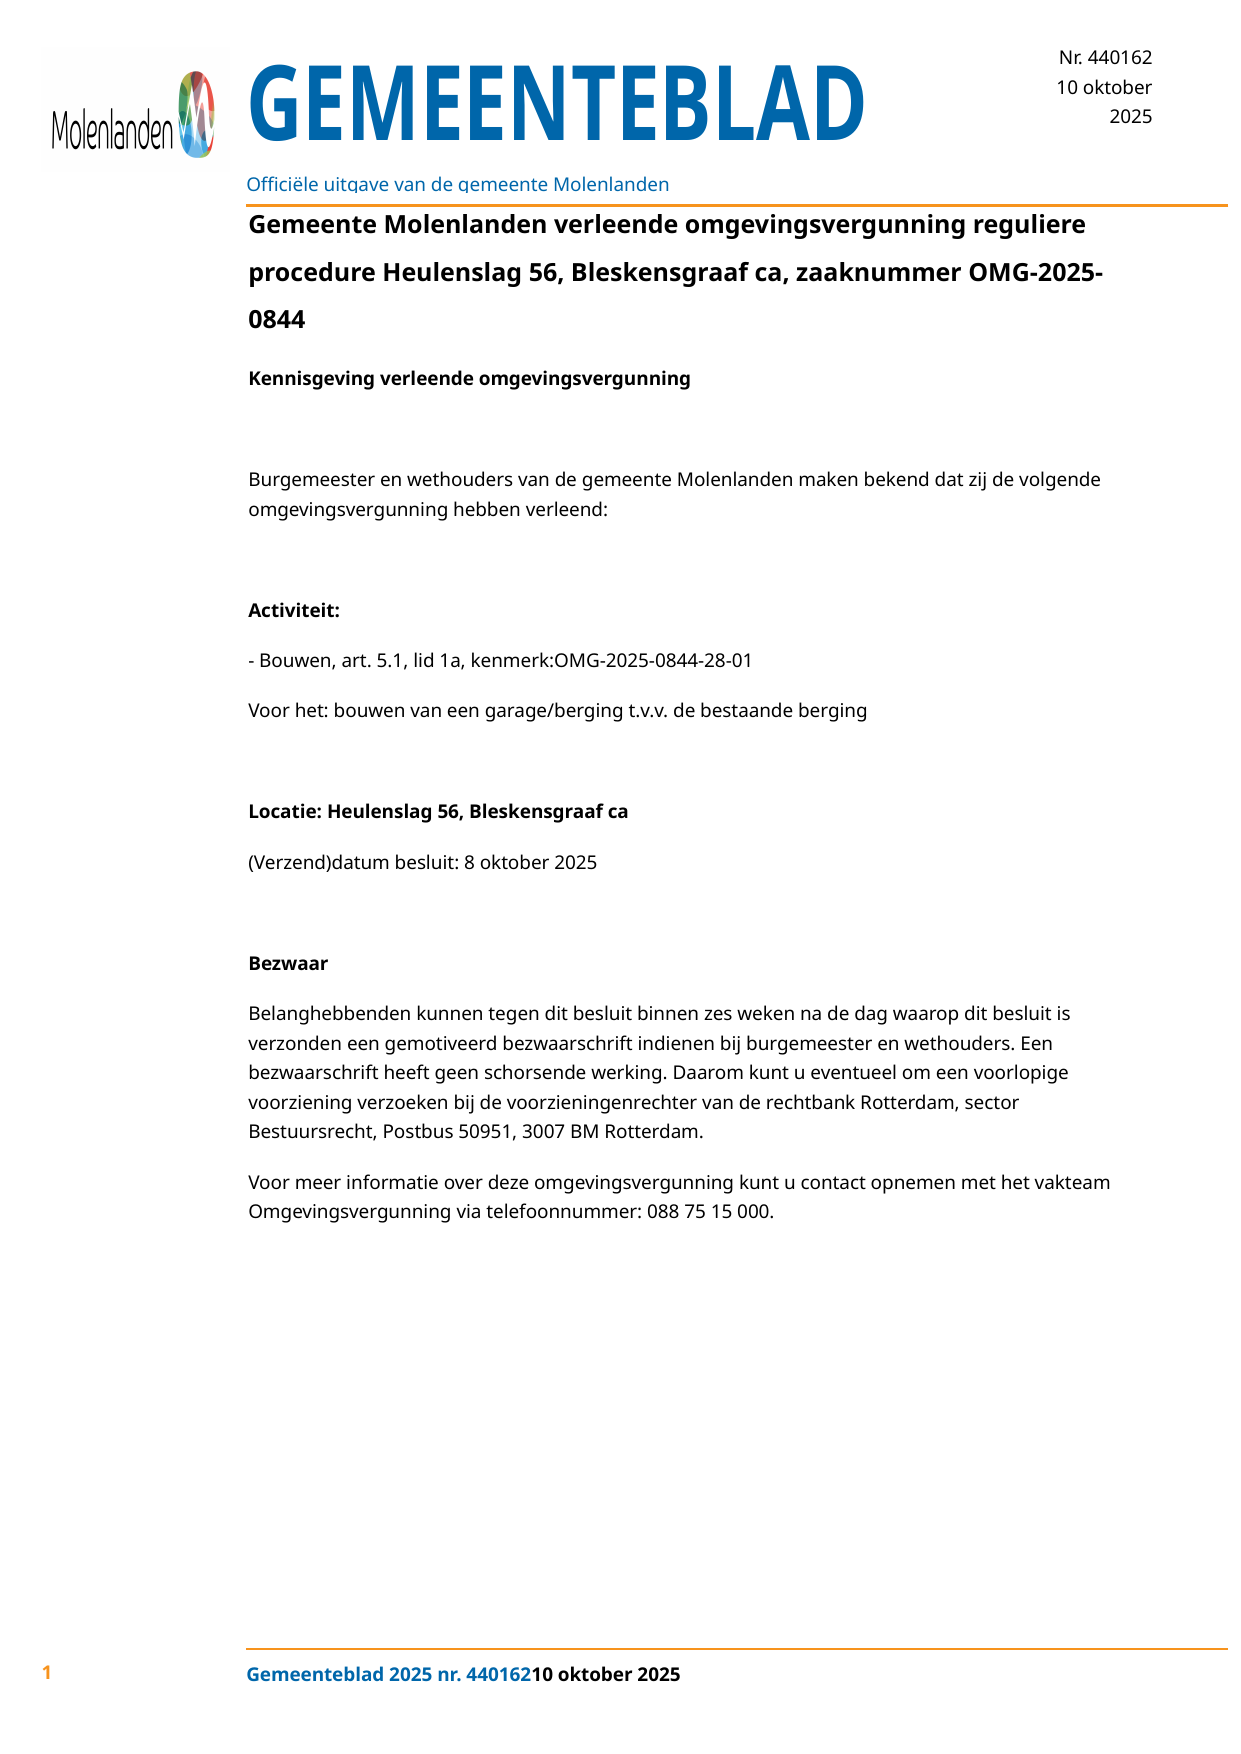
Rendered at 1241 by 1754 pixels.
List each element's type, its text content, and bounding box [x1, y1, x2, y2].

text Bezwaar [248, 950, 1152, 975]
picture [41, 47, 231, 172]
text (Verzend)datum besluit: 8 oktober 2025 [248, 849, 1152, 874]
text Burgemeester en wethouders van de gemeente Molenlanden maken bekend dat zij de volgende omgevingsvergunning hebben verleend: [248, 466, 1152, 522]
text Activiteit: [248, 597, 1152, 622]
text Voor het: bouwen van een garage/berging t.v.v. de bestaande berging [248, 698, 1152, 723]
text Voor meer informatie over deze omgevingsvergunning kunt u contact opnemen met het vakteam Omgevingsvergunning via telefoonnummer: 088 75 15 000. [248, 1169, 1152, 1224]
text Locatie: Heulenslag 56, Bleskensgraaf ca [248, 798, 1152, 824]
text Gemeente Molenlanden verleende omgevingsvergunning reguliere procedure Heulenslag 56, Bleskensgraaf ca, zaaknummer OMG-2025-0844 [248, 207, 1152, 336]
text Belanghebbenden kunnen tegen dit besluit binnen zes weken na de dag waarop dit besluit is verzonden een gemotiveerd bezwaarschrift indienen bij burgemeester en wethouders. Een bezwaarschrift heeft geen schorsende werking. Daarom kunt u eventueel om een voorlopige voorziening verzoeken bij de voorzieningenrechter van de rechtbank Rotterdam, sector Bestuursrecht, Postbus 50951, 3007 BM Rotterdam. [248, 1000, 1152, 1144]
text Kennisgeving verleende omgevingsvergunning [248, 366, 1152, 391]
text - Bouwen, art. 5.1, lid 1a, kenmerk:OMG-2025-0844-28-01 [248, 647, 1152, 673]
